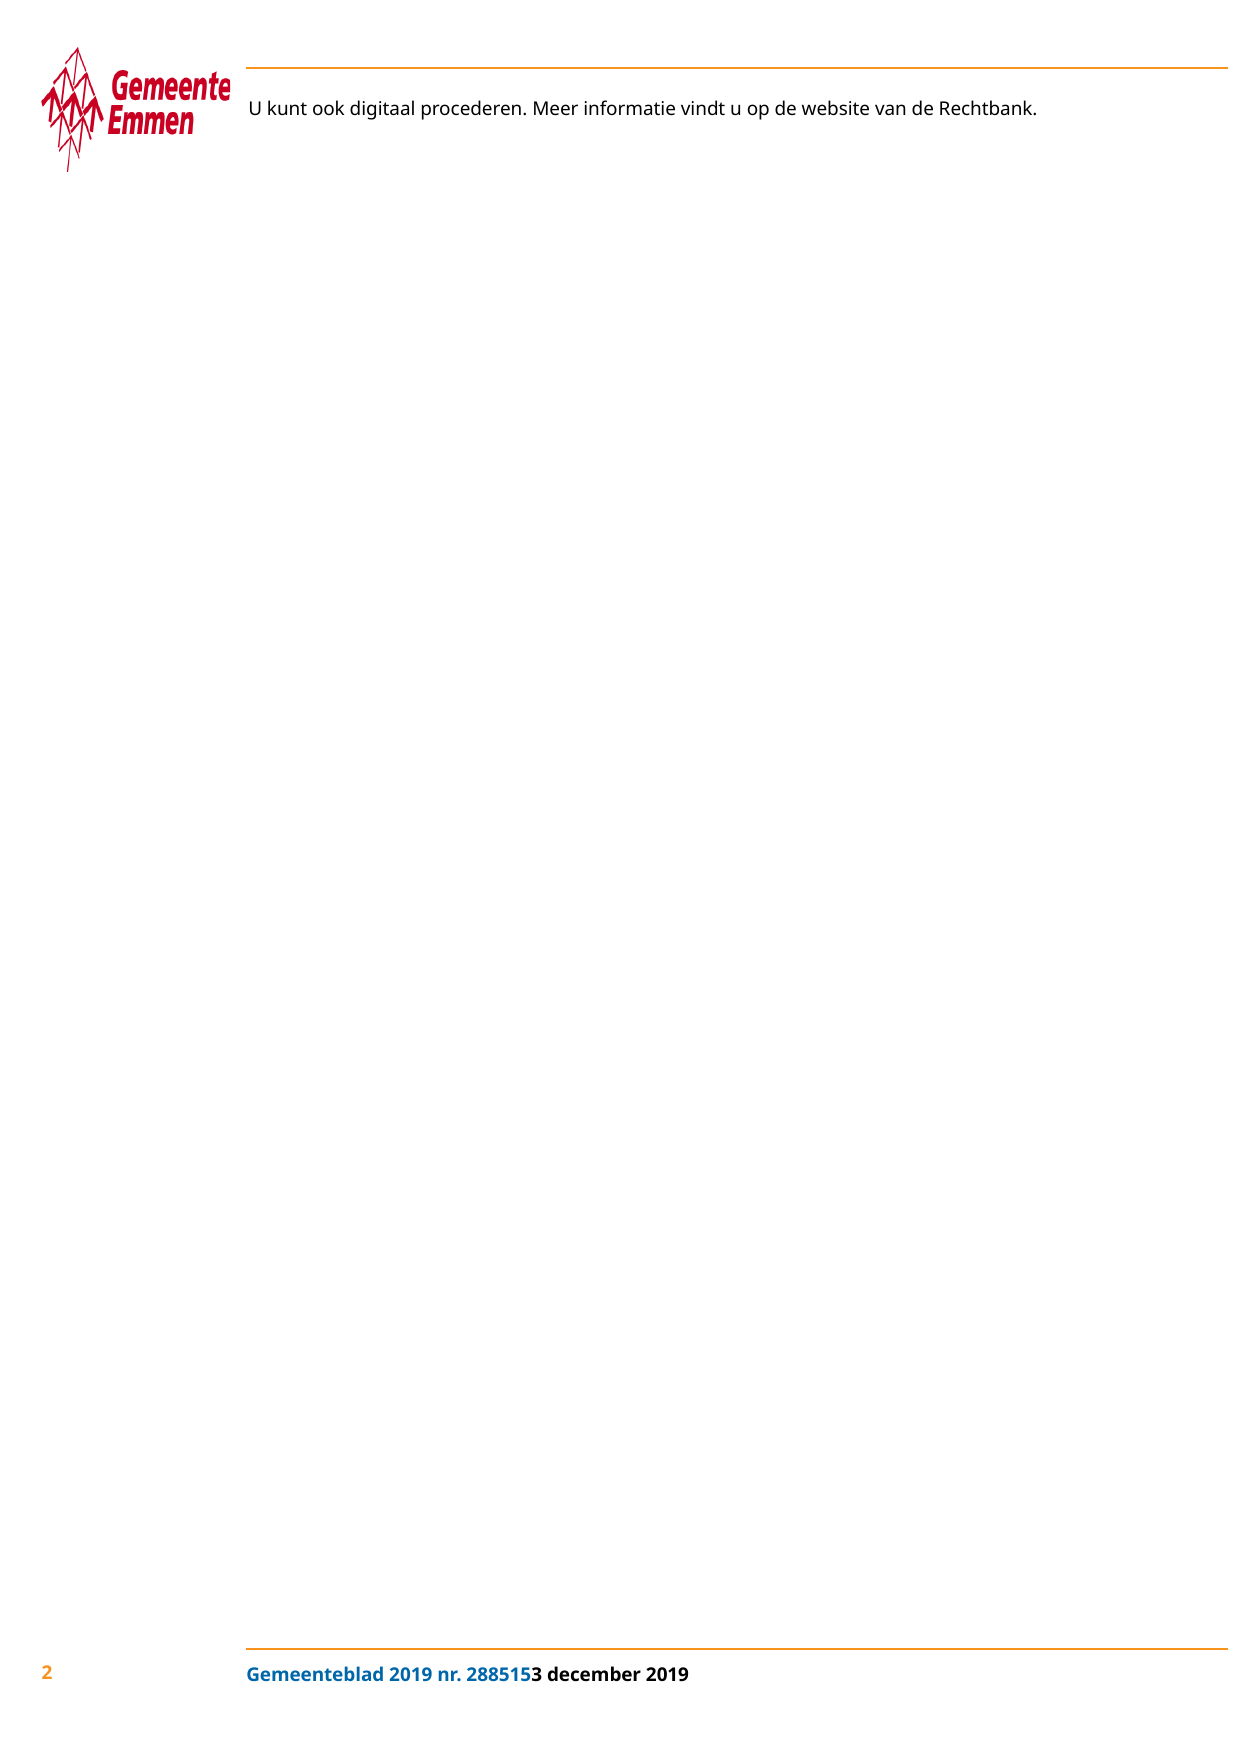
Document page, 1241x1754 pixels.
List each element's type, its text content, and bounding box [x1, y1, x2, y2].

picture [41, 47, 231, 172]
text U kunt ook digitaal procederen. Meer informatie vindt u op de website van de Rechtbank. [248, 95, 1152, 121]
